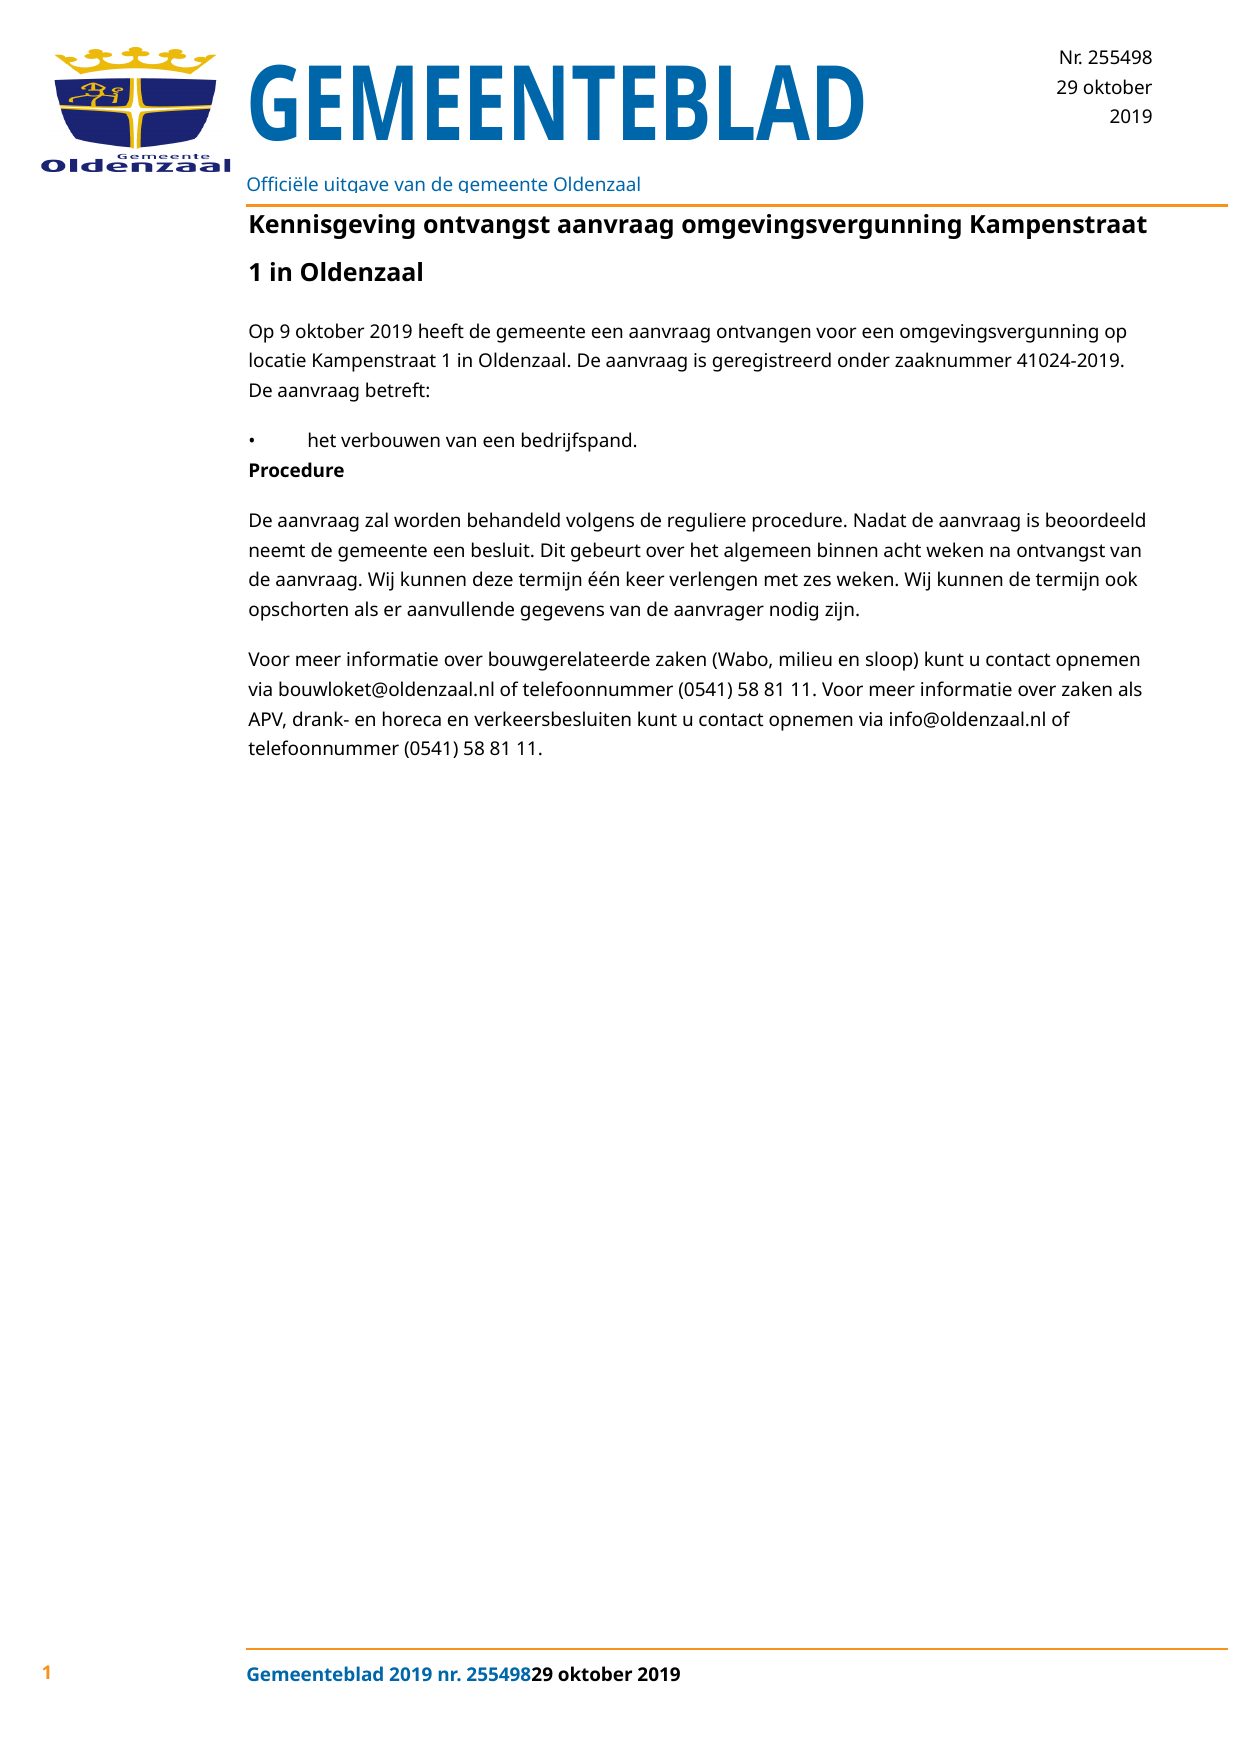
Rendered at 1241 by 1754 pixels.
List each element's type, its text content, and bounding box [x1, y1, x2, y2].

picture [41, 47, 231, 172]
text Kennisgeving ontvangst aanvraag omgevingsvergunning Kampenstraat 1 in Oldenzaal [248, 207, 1152, 288]
list het verbouwen van een bedrijfspand. [248, 427, 1152, 453]
text De aanvraag zal worden behandeld volgens de reguliere procedure. Nadat de aanvraag is beoordeeld neemt de gemeente een besluit. Dit gebeurt over het algemeen binnen acht weken na ontvangst van de aanvraag. Wij kunnen deze termijn één keer verlengen met zes weken. Wij kunnen de termijn ook opschorten als er aanvullende gegevens van de aanvrager nodig zijn. [248, 507, 1152, 622]
text Procedure [248, 457, 1152, 483]
text Voor meer informatie over bouwgerelateerde zaken (Wabo, milieu en sloop) kunt u contact opnemen via bouwloket@oldenzaal.nl of telefoonnummer (0541) 58 81 11. Voor meer informatie over zaken als APV, drank- en horeca en verkeersbesluiten kunt u contact opnemen via info@oldenzaal.nl of telefoonnummer (0541) 58 81 11. [248, 647, 1152, 761]
text Op 9 oktober 2019 heeft de gemeente een aanvraag ontvangen voor een omgevingsvergunning op locatie Kampenstraat 1 in Oldenzaal. De aanvraag is geregistreerd onder zaaknummer 41024-2019. De aanvraag betreft: [248, 318, 1152, 403]
